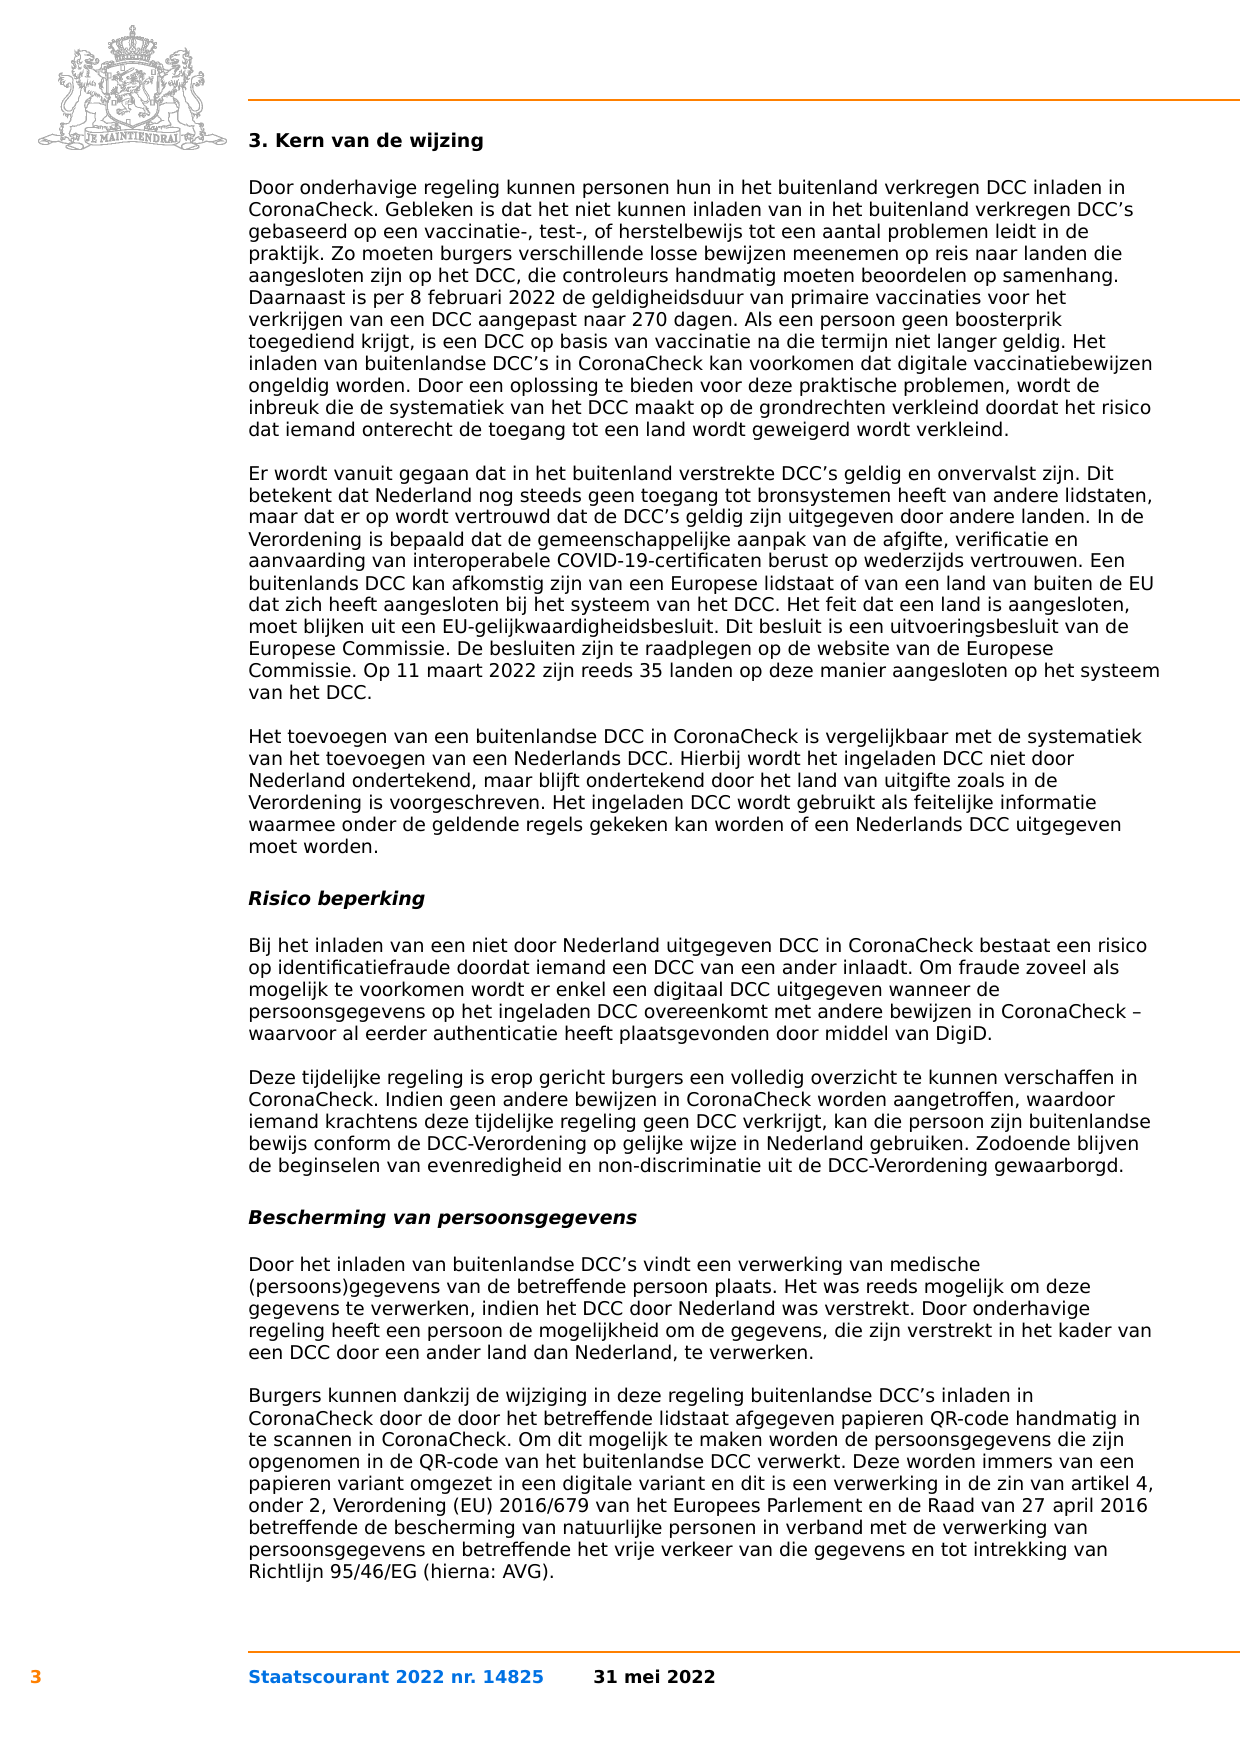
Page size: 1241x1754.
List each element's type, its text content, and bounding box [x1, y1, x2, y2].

text Door onderhavige regeling kunnen personen hun in het buitenland verkregen DCC inladen in CoronaCheck. Gebleken is dat het niet kunnen inladen van in het buitenland verkregen DCC’s gebaseerd op een vaccinatie-, test-, of herstelbewijs tot een aantal problemen leidt in de praktijk. Zo moeten burgers verschillende losse bewijzen meenemen op reis naar landen die aangesloten zijn op het DCC, die controleurs handmatig moeten beoordelen op samenhang. Daarnaast is per 8 februari 2022 de geldigheidsduur van primaire vaccinaties voor het verkrijgen van een DCC aangepast naar 270 dagen. Als een persoon geen boosterprik toegediend krijgt, is een DCC op basis van vaccinatie na die termijn niet langer geldig. Het inladen van buitenlandse DCC’s in CoronaCheck kan voorkomen dat digitale vaccinatiebewijzen ongeldig worden. Door een oplossing te bieden voor deze praktische problemen, wordt de inbreuk die de systematiek van het DCC maakt op de grondrechten verkleind doordat het risico dat iemand onterecht de toegang tot een land wordt geweigerd wordt verkleind. [248, 177, 1163, 441]
text Bij het inladen van een niet door Nederland uitgegeven DCC in CoronaCheck bestaat een risico op identificatiefraude doordat iemand een DCC van een ander inlaadt. Om fraude zoveel als mogelijk te voorkomen wordt er enkel een digitaal DCC uitgegeven wanneer de persoonsgegevens op het ingeladen DCC overeenkomt met andere bewijzen in CoronaCheck – waarvoor al eerder authenticatie heeft plaatsgevonden door middel van DigiD. [248, 935, 1163, 1045]
picture [38, 25, 227, 150]
text Door het inladen van buitenlandse DCC’s vindt een verwerking van medische (persoons)gegevens van de betreffende persoon plaats. Het was reeds mogelijk om deze gegevens te verwerken, indien het DCC door Nederland was verstrekt. Door onderhavige regeling heeft een persoon de mogelijkheid om de gegevens, die zijn verstrekt in het kader van een DCC door een ander land dan Nederland, te verwerken. [248, 1254, 1163, 1363]
subtitle 3. Kern van de wijzing [248, 130, 1163, 152]
subtitle Bescherming van persoonsgegevens [248, 1207, 1163, 1229]
text Het toevoegen van een buitenlandse DCC in CoronaCheck is vergelijkbaar met de systematiek van het toevoegen van een Nederlands DCC. Hierbij wordt het ingeladen DCC niet door Nederland ondertekend, maar blijft ondertekend door het land van uitgifte zoals in de Verordening is voorgeschreven. Het ingeladen DCC wordt gebruikt als feitelijke informatie waarmee onder de geldende regels gekeken kan worden of een Nederlands DCC uitgegeven moet worden. [248, 726, 1163, 858]
text Deze tijdelijke regeling is erop gericht burgers een volledig overzicht te kunnen verschaffen in CoronaCheck. Indien geen andere bewijzen in CoronaCheck worden aangetroffen, waardoor iemand krachtens deze tijdelijke regeling geen DCC verkrijgt, kan die persoon zijn buitenlandse bewijs conform de DCC-Verordening op gelijke wijze in Nederland gebruiken. Zodoende blijven de beginselen van evenredigheid en non-discriminatie uit de DCC-Verordening gewaarborgd. [248, 1067, 1163, 1177]
text Burgers kunnen dankzij de wijziging in deze regeling buitenlandse DCC’s inladen in CoronaCheck door de door het betreffende lidstaat afgegeven papieren QR-code handmatig in te scannen in CoronaCheck. Om dit mogelijk te maken worden de persoonsgegevens die zijn opgenomen in de QR-code van het buitenlandse DCC verwerkt. Deze worden immers van een papieren variant omgezet in een digitale variant en dit is een verwerking in de zin van artikel 4, onder 2, Verordening (EU) 2016/679 van het Europees Parlement en de Raad van 27 april 2016 betreffende de bescherming van natuurlijke personen in verband met de verwerking van persoonsgegevens en betreffende het vrije verkeer van die gegevens en tot intrekking van Richtlijn 95/46/EG (hierna: AVG). [248, 1385, 1163, 1583]
text Er wordt vanuit gegaan dat in het buitenland verstrekte DCC’s geldig en onvervalst zijn. Dit betekent dat Nederland nog steeds geen toegang tot bronsystemen heeft van andere lidstaten, maar dat er op wordt vertrouwd dat de DCC’s geldig zijn uitgegeven door andere landen. In de Verordening is bepaald dat de gemeenschappelijke aanpak van de afgifte, verificatie en aanvaarding van interoperabele COVID-19-certificaten berust op wederzijds vertrouwen. Een buitenlands DCC kan afkomstig zijn van een Europese lidstaat of van een land van buiten de EU dat zich heeft aangesloten bij het systeem van het DCC. Het feit dat een land is aangesloten, moet blijken uit een EU-gelijkwaardigheidsbesluit. Dit besluit is een uitvoeringsbesluit van de Europese Commissie. De besluiten zijn te raadplegen op de website van de Europese Commissie. Op 11 maart 2022 zijn reeds 35 landen op deze manier aangesloten op het systeem van het DCC. [248, 462, 1163, 704]
subtitle Risico beperking [248, 888, 1163, 910]
